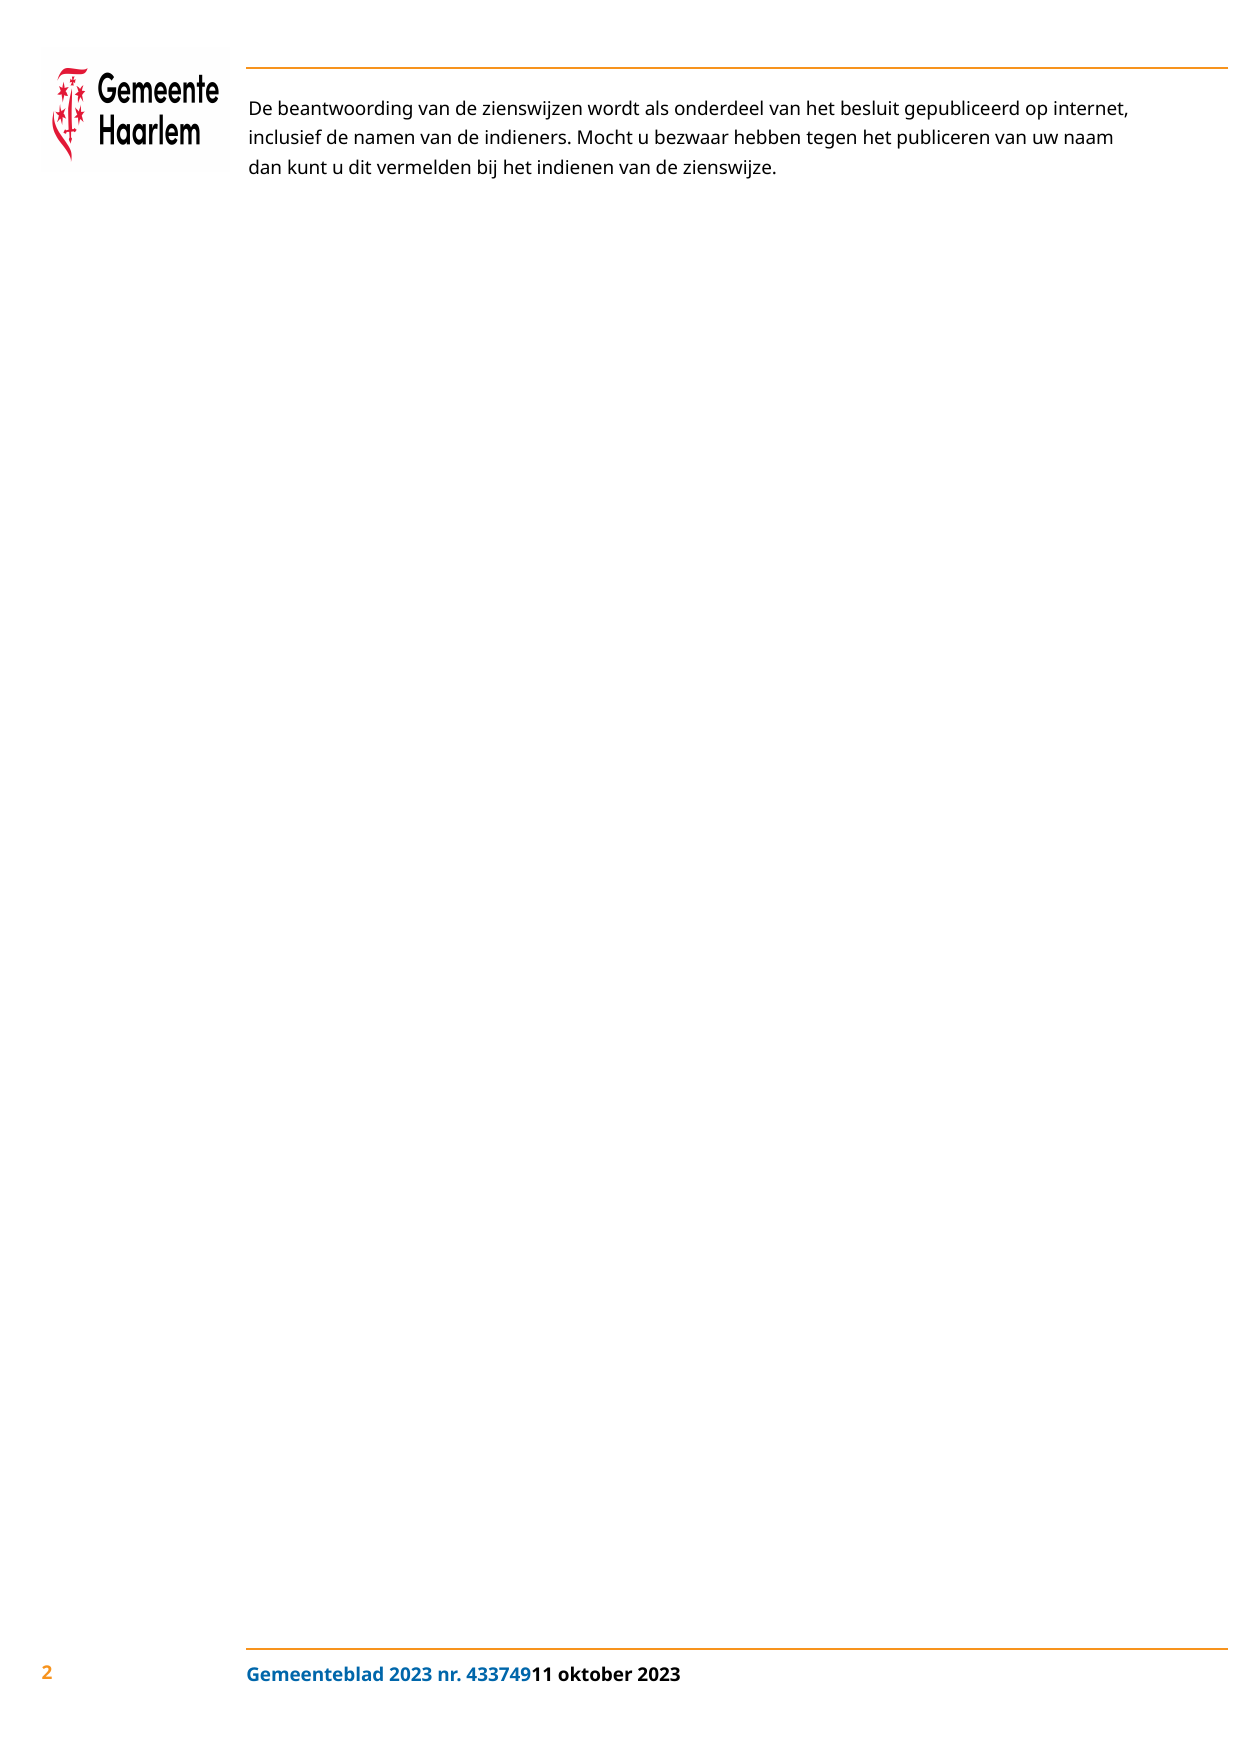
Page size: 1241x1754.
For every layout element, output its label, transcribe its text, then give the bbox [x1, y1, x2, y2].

text De beantwoording van de zienswijzen wordt als onderdeel van het besluit gepubliceerd op internet, inclusief de namen van de indieners. Mocht u bezwaar hebben tegen het publiceren van uw naam dan kunt u dit vermelden bij het indienen van de zienswijze. [248, 95, 1152, 180]
picture [41, 47, 231, 172]
